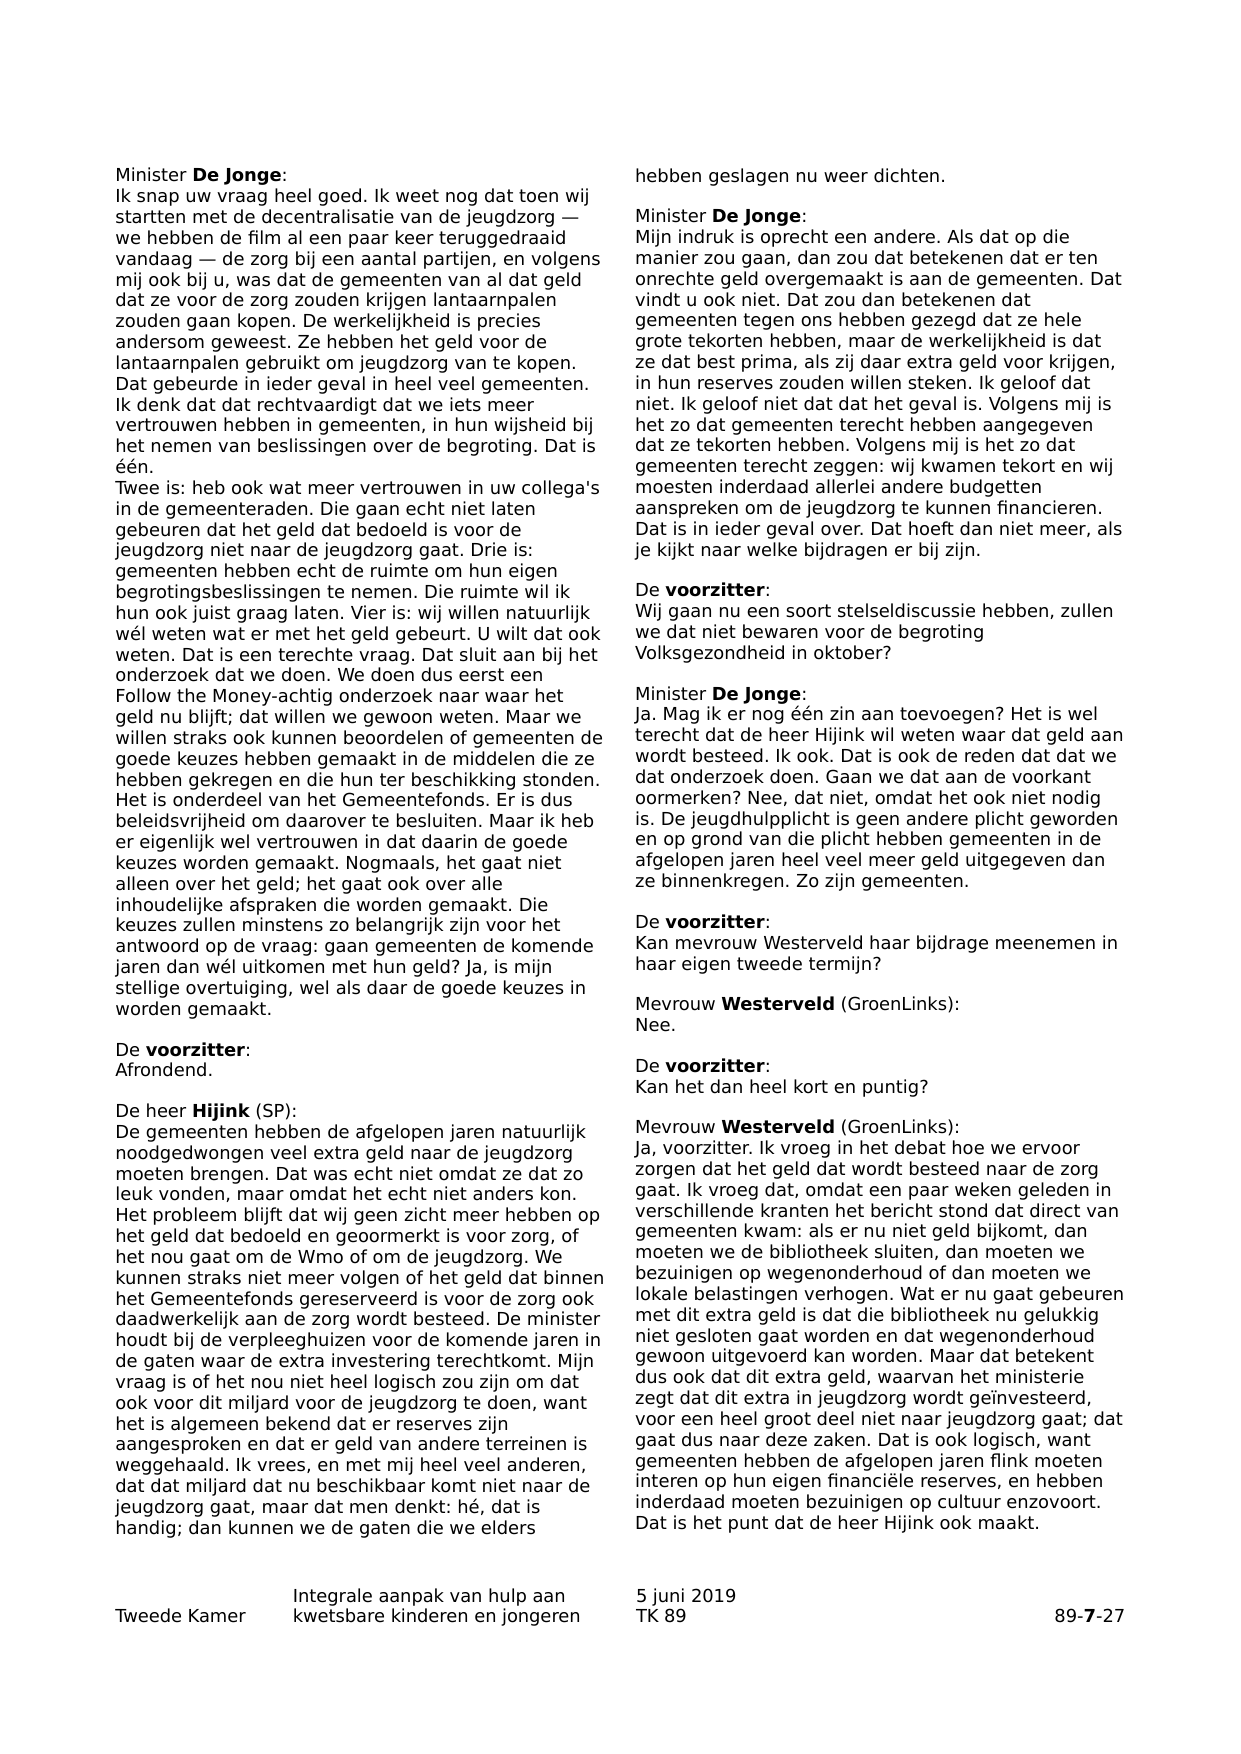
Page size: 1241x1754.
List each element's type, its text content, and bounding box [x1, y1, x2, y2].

text De voorzitter: [635, 1056, 1125, 1076]
text Nee. [635, 1015, 1125, 1036]
text Twee is: heb ook wat meer vertrouwen in uw collega's in de gemeenteraden. Die gaan echt niet laten gebeuren dat het geld dat bedoeld is voor de jeugdzorg niet naar de jeugdzorg gaat. Drie is: gemeenten hebben echt de ruimte om hun eigen begrotingsbeslissingen te nemen. Die ruimte wil ik hun ook juist graag laten. Vier is: wij willen natuurlijk wél weten wat er met het geld gebeurt. U wilt dat ook weten. Dat is een terechte vraag. Dat sluit aan bij het onderzoek dat we doen. We doen dus eerst een Follow the Money-achtig onderzoek naar waar het geld nu blijft; dat willen we gewoon weten. Maar we willen straks ook kunnen beoordelen of gemeenten de goede keuzes hebben gemaakt in de middelen die ze hebben gekregen en die hun ter beschikking stonden. Het is onderdeel van het Gemeentefonds. Er is dus beleidsvrijheid om daarover te besluiten. Maar ik heb er eigenlijk wel vertrouwen in dat daarin de goede keuzes worden gemaakt. Nogmaals, het gaat niet alleen over het geld; het gaat ook over alle inhoudelijke afspraken die worden gemaakt. Die keuzes zullen minstens zo belangrijk zijn voor het antwoord op de vraag: gaan gemeenten de komende jaren dan wél uitkomen met hun geld? Ja, is mijn stellige overtuiging, wel als daar de goede keuzes in worden gemaakt. [115, 478, 605, 1019]
text De voorzitter: [115, 1039, 605, 1060]
text Wij gaan nu een soort stelseldiscussie hebben, zullen we dat niet bewaren voor de begroting Volksgezondheid in oktober? [635, 601, 1125, 663]
text Ik snap uw vraag heel goed. Ik weet nog dat toen wij startten met de decentralisatie van de jeugdzorg — we hebben de film al een paar keer teruggedraaid vandaag — de zorg bij een aantal partijen, en volgens mij ook bij u, was dat de gemeenten van al dat geld dat ze voor de zorg zouden krijgen lantaarnpalen zouden gaan kopen. De werkelijkheid is precies andersom geweest. Ze hebben het geld voor de lantaarnpalen gebruikt om jeugdzorg van te kopen. Dat gebeurde in ieder geval in heel veel gemeenten. Ik denk dat dat rechtvaardigt dat we iets meer vertrouwen hebben in gemeenten, in hun wijsheid bij het nemen van beslissingen over de begroting. Dat is één. [115, 186, 605, 478]
text Kan het dan heel kort en puntig? [635, 1076, 1125, 1097]
text De voorzitter: [635, 912, 1125, 932]
text Kan mevrouw Westerveld haar bijdrage meenemen in haar eigen tweede termijn? [635, 932, 1125, 974]
text Afrondend. [115, 1060, 605, 1081]
text hebben geslagen nu weer dichten. [635, 165, 1125, 186]
text De voorzitter: [635, 580, 1125, 601]
text Ja. Mag ik er nog één zin aan toevoegen? Het is wel terecht dat de heer Hijink wil weten waar dat geld aan wordt besteed. Ik ook. Dat is ook de reden dat dat we dat onderzoek doen. Gaan we dat aan de voorkant oormerken? Nee, dat niet, omdat het ook niet nodig is. De jeugdhulpplicht is geen andere plicht geworden en op grond van die plicht hebben gemeenten in de afgelopen jaren heel veel meer geld uitgegeven dan ze binnenkregen. Zo zijn gemeenten. [635, 704, 1125, 892]
text Minister De Jonge: [115, 165, 605, 186]
text De heer Hijink (SP): [115, 1101, 605, 1122]
text Mevrouw Westerveld (GroenLinks): [635, 1117, 1125, 1138]
text Minister De Jonge: [635, 683, 1125, 704]
text Mijn indruk is oprecht een andere. Als dat op die manier zou gaan, dan zou dat betekenen dat er ten onrechte geld overgemaakt is aan de gemeenten. Dat vindt u ook niet. Dat zou dan betekenen dat gemeenten tegen ons hebben gezegd dat ze hele grote tekorten hebben, maar de werkelijkheid is dat ze dat best prima, als zij daar extra geld voor krijgen, in hun reserves zouden willen steken. Ik geloof dat niet. Ik geloof niet dat dat het geval is. Volgens mij is het zo dat gemeenten terecht hebben aangegeven dat ze tekorten hebben. Volgens mij is het zo dat gemeenten terecht zeggen: wij kwamen tekort en wij moesten inderdaad allerlei andere budgetten aanspreken om de jeugdzorg te kunnen financieren. Dat is in ieder geval over. Dat hoeft dan niet meer, als je kijkt naar welke bijdragen er bij zijn. [635, 227, 1125, 560]
text Mevrouw Westerveld (GroenLinks): [635, 994, 1125, 1015]
text De gemeenten hebben de afgelopen jaren natuurlijk noodgedwongen veel extra geld naar de jeugdzorg moeten brengen. Dat was echt niet omdat ze dat zo leuk vonden, maar omdat het echt niet anders kon. Het probleem blijft dat wij geen zicht meer hebben op het geld dat bedoeld en geoormerkt is voor zorg, of het nou gaat om de Wmo of om de jeugdzorg. We kunnen straks niet meer volgen of het geld dat binnen het Gemeentefonds gereserveerd is voor de zorg ook daadwerkelijk aan de zorg wordt besteed. De minister houdt bij de verpleeghuizen voor de komende jaren in de gaten waar de extra investering terechtkomt. Mijn vraag is of het nou niet heel logisch zou zijn om dat ook voor dit miljard voor de jeugdzorg te doen, want het is algemeen bekend dat er reserves zijn aangesproken en dat er geld van andere terreinen is weggehaald. Ik vrees, en met mij heel veel anderen, dat dat miljard dat nu beschikbaar komt niet naar de jeugdzorg gaat, maar dat men denkt: hé, dat is handig; dan kunnen we de gaten die we elders [115, 1122, 605, 1538]
text Ja, voorzitter. Ik vroeg in het debat hoe we ervoor zorgen dat het geld dat wordt besteed naar de zorg gaat. Ik vroeg dat, omdat een paar weken geleden in verschillende kranten het bericht stond dat direct van gemeenten kwam: als er nu niet geld bijkomt, dan moeten we de bibliotheek sluiten, dan moeten we bezuinigen op wegenonderhoud of dan moeten we lokale belastingen verhogen. Wat er nu gaat gebeuren met dit extra geld is dat die bibliotheek nu gelukkig niet gesloten gaat worden en dat wegenonderhoud gewoon uitgevoerd kan worden. Maar dat betekent dus ook dat dit extra geld, waarvan het ministerie zegt dat dit extra in jeugdzorg wordt geïnvesteerd, voor een heel groot deel niet naar jeugdzorg gaat; dat gaat dus naar deze zaken. Dat is ook logisch, want gemeenten hebben de afgelopen jaren flink moeten interen op hun eigen financiële reserves, en hebben inderdaad moeten bezuinigen op cultuur enzovoort. Dat is het punt dat de heer Hijink ook maakt. [635, 1138, 1125, 1534]
text Minister De Jonge: [635, 206, 1125, 227]
